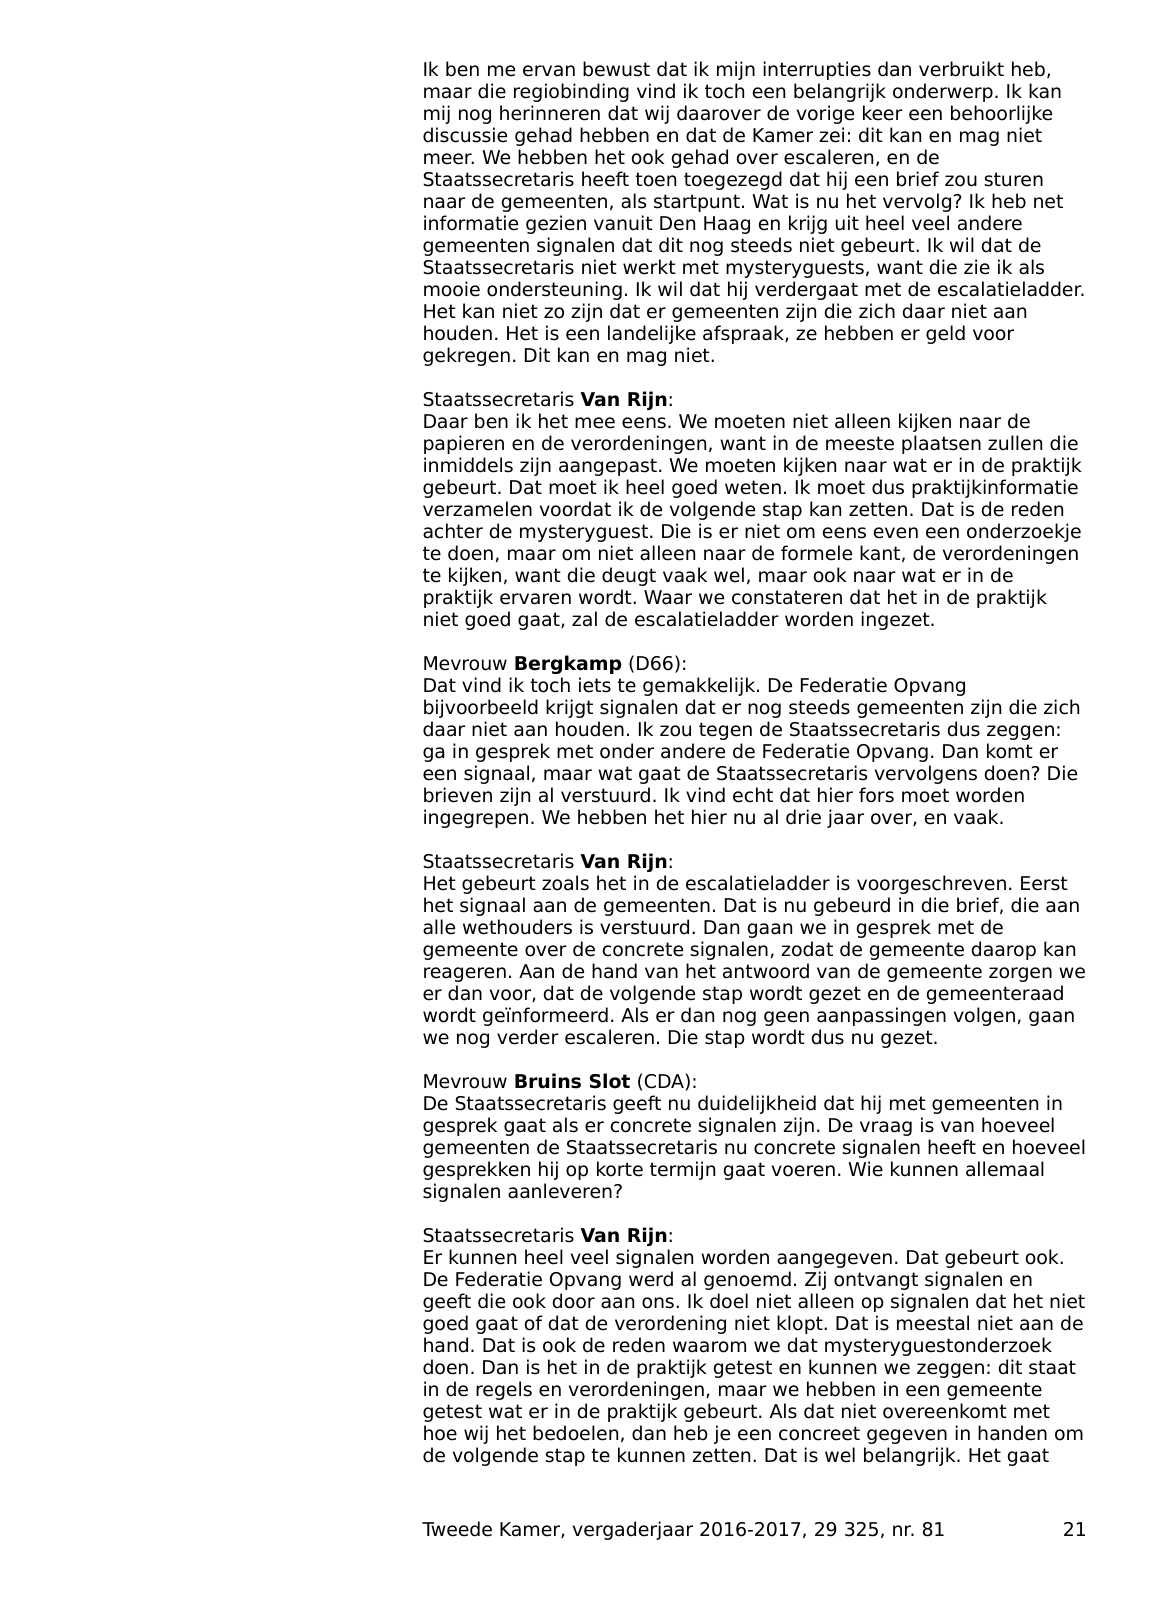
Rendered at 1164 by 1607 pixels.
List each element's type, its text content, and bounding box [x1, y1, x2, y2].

text Daar ben ik het mee eens. We moeten niet alleen kijken naar de papieren en de verordeningen, want in de meeste plaatsen zullen die inmiddels zijn aangepast. We moeten kijken naar wat er in de praktijk gebeurt. Dat moet ik heel goed weten. Ik moet dus praktijkinformatie verzamelen voordat ik de volgende stap kan zetten. Dat is de reden achter de mysteryguest. Die is er niet om eens even een onderzoekje te doen, maar om niet alleen naar de formele kant, de verordeningen te kijken, want die deugt vaak wel, maar ook naar wat er in de praktijk ervaren wordt. Waar we constateren dat het in de praktijk niet goed gaat, zal de escalatieladder worden ingezet. [422, 411, 1087, 631]
text Mevrouw Bruins Slot (CDA): [422, 1071, 1087, 1093]
text Staatssecretaris Van Rijn: [422, 851, 1087, 873]
text Staatssecretaris Van Rijn: [422, 389, 1087, 411]
text Staatssecretaris Van Rijn: [422, 1225, 1087, 1247]
text Mevrouw Bergkamp (D66): [422, 653, 1087, 675]
text Er kunnen heel veel signalen worden aangegeven. Dat gebeurt ook. De Federatie Opvang werd al genoemd. Zij ontvangt signalen en geeft die ook door aan ons. Ik doel niet alleen op signalen dat het niet goed gaat of dat de verordening niet klopt. Dat is meestal niet aan de hand. Dat is ook de reden waarom we dat mysteryguestonderzoek doen. Dan is het in de praktijk getest en kunnen we zeggen: dit staat in de regels en verordeningen, maar we hebben in een gemeente getest wat er in de praktijk gebeurt. Als dat niet overeenkomt met hoe wij het bedoelen, dan heb je een concreet gegeven in handen om de volgende stap te kunnen zetten. Dat is wel belangrijk. Het gaat [422, 1247, 1087, 1467]
text Dat vind ik toch iets te gemakkelijk. De Federatie Opvang bijvoorbeeld krijgt signalen dat er nog steeds gemeenten zijn die zich daar niet aan houden. Ik zou tegen de Staatssecretaris dus zeggen: ga in gesprek met onder andere de Federatie Opvang. Dan komt er een signaal, maar wat gaat de Staatssecretaris vervolgens doen? Die brieven zijn al verstuurd. Ik vind echt dat hier fors moet worden ingegrepen. We hebben het hier nu al drie jaar over, en vaak. [422, 675, 1087, 829]
text Ik ben me ervan bewust dat ik mijn interrupties dan verbruikt heb, maar die regiobinding vind ik toch een belangrijk onderwerp. Ik kan mij nog herinneren dat wij daarover de vorige keer een behoorlijke discussie gehad hebben en dat de Kamer zei: dit kan en mag niet meer. We hebben het ook gehad over escaleren, en de Staatssecretaris heeft toen toegezegd dat hij een brief zou sturen naar de gemeenten, als startpunt. Wat is nu het vervolg? Ik heb net informatie gezien vanuit Den Haag en krijg uit heel veel andere gemeenten signalen dat dit nog steeds niet gebeurt. Ik wil dat de Staatssecretaris niet werkt met mysteryguests, want die zie ik als mooie ondersteuning. Ik wil dat hij verdergaat met de escalatieladder. Het kan niet zo zijn dat er gemeenten zijn die zich daar niet aan houden. Het is een landelijke afspraak, ze hebben er geld voor gekregen. Dit kan en mag niet. [422, 59, 1087, 367]
text Het gebeurt zoals het in de escalatieladder is voorgeschreven. Eerst het signaal aan de gemeenten. Dat is nu gebeurd in die brief, die aan alle wethouders is verstuurd. Dan gaan we in gesprek met de gemeente over de concrete signalen, zodat de gemeente daarop kan reageren. Aan de hand van het antwoord van de gemeente zorgen we er dan voor, dat de volgende stap wordt gezet en de gemeenteraad wordt geïnformeerd. Als er dan nog geen aanpassingen volgen, gaan we nog verder escaleren. Die stap wordt dus nu gezet. [422, 873, 1087, 1049]
text De Staatssecretaris geeft nu duidelijkheid dat hij met gemeenten in gesprek gaat als er concrete signalen zijn. De vraag is van hoeveel gemeenten de Staatssecretaris nu concrete signalen heeft en hoeveel gesprekken hij op korte termijn gaat voeren. Wie kunnen allemaal signalen aanleveren? [422, 1093, 1087, 1203]
